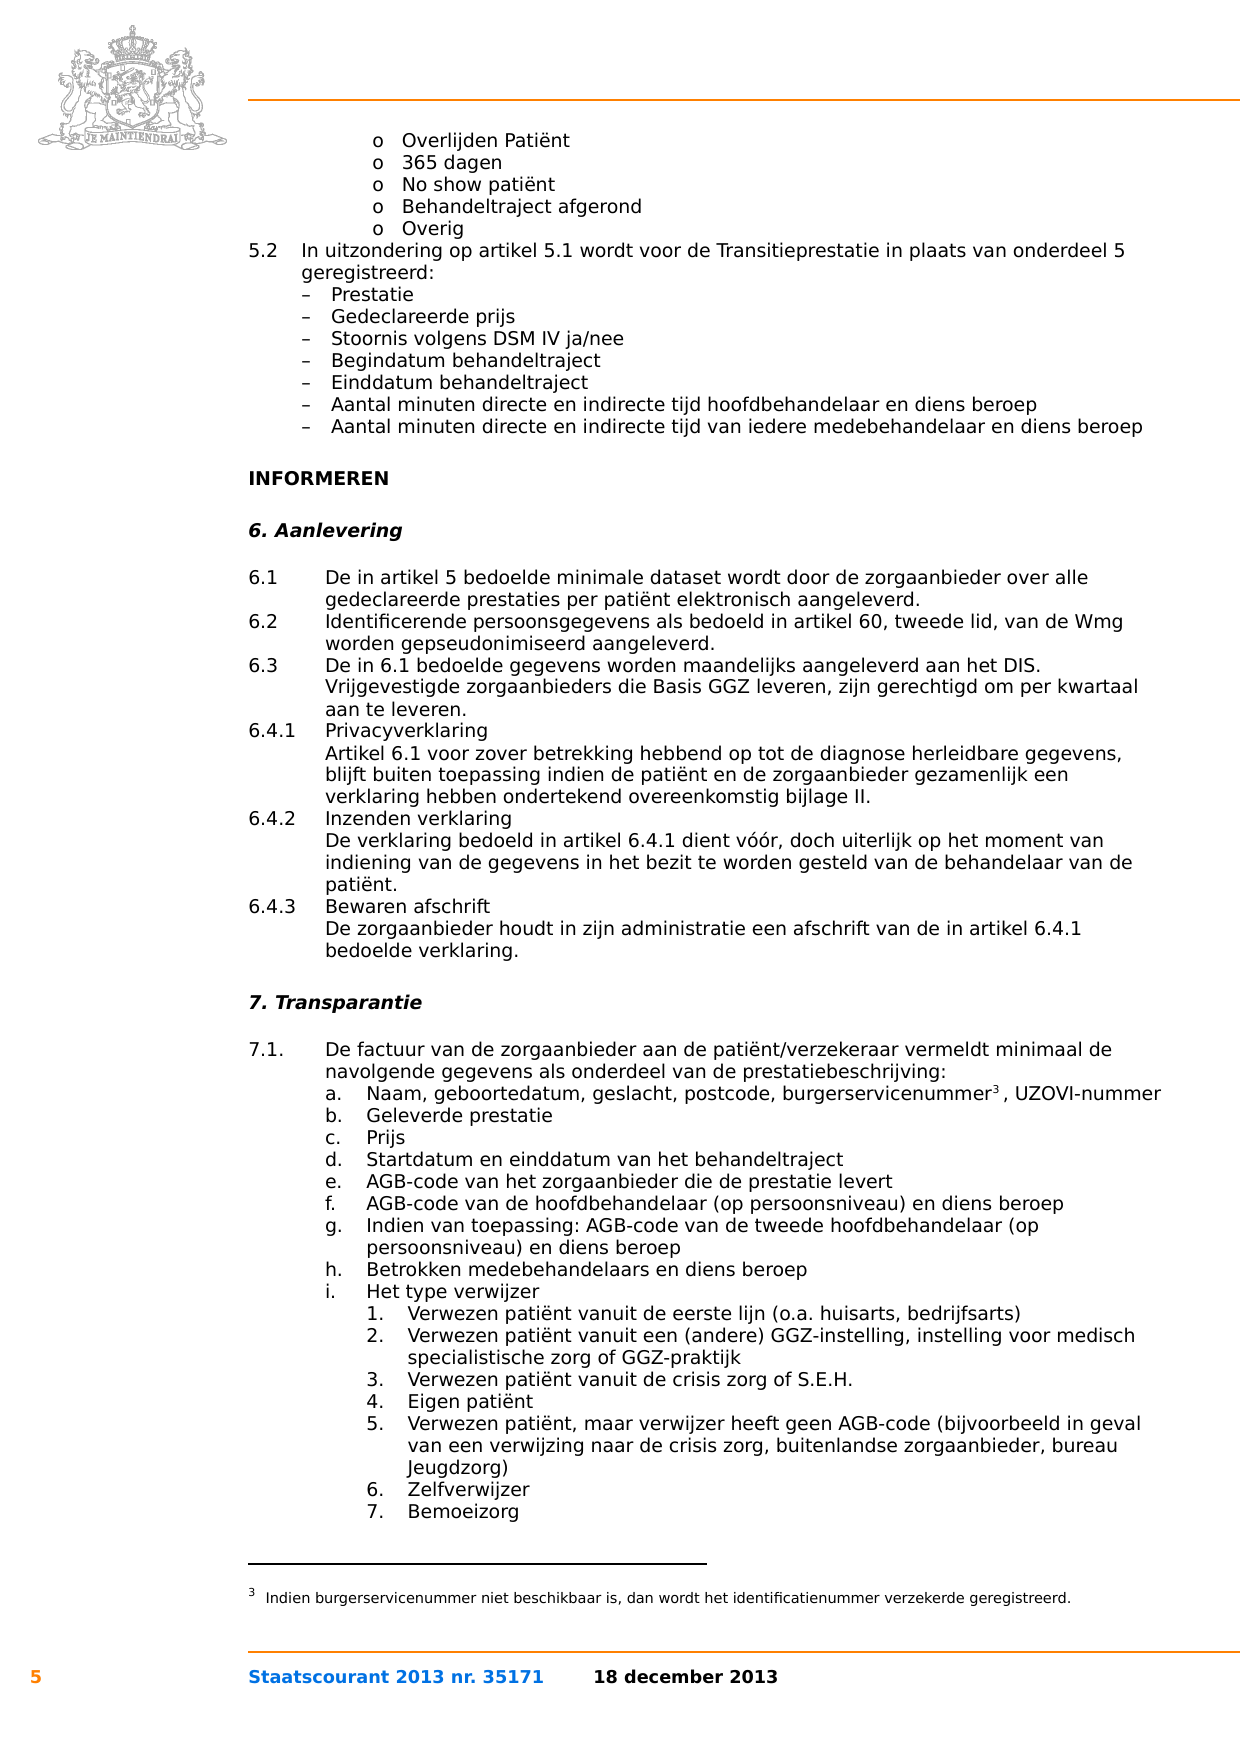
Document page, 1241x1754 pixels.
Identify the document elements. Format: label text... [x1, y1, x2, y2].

text 5.2 In uitzondering op artikel 5.1 wordt voor de Transitieprestatie in plaats van onderdeel 5 geregistreerd: [248, 240, 1163, 284]
text g. Indien van toepassing: AGB-code van de tweede hoofdbehandelaar (op persoonsniveau) en diens beroep [325, 1215, 1163, 1259]
text 2. Verwezen patiënt vanuit een (andere) GGZ-instelling, instelling voor medisch specialistische zorg of GGZ-praktijk [366, 1325, 1163, 1369]
text 6.1 De in artikel 5 bedoelde minimale dataset wordt door de zorgaanbieder over alle gedeclareerde prestaties per patiënt elektronisch aangeleverd. [248, 567, 1163, 611]
text – Gedeclareerde prijs [301, 306, 1163, 328]
text 6. Zelfverwijzer [366, 1479, 1163, 1501]
text f. AGB-code van de hoofdbehandelaar (op persoonsniveau) en diens beroep [325, 1193, 1163, 1215]
text – Einddatum behandeltraject [301, 372, 1163, 394]
subtitle INFORMEREN [248, 468, 1163, 489]
text o Overig [372, 218, 1163, 240]
text 1. Verwezen patiënt vanuit de eerste lijn (o.a. huisarts, bedrijfsarts) [366, 1303, 1163, 1325]
text Artikel 6.1 voor zover betrekking hebbend op tot de diagnose herleidbare gegevens, blijft buiten toepassing indien de patiënt en de zorgaanbieder gezamenlijk een verklaring hebben ondertekend overeenkomstig bijlage II. [325, 742, 1163, 808]
text d. Startdatum en einddatum van het behandeltraject [325, 1149, 1163, 1171]
text i. Het type verwijzer [325, 1281, 1163, 1303]
text 6.2 Identificerende persoonsgegevens als bedoeld in artikel 60, tweede lid, van de Wmg worden gepseudonimiseerd aangeleverd. [248, 611, 1163, 654]
text 7.1. De factuur van de zorgaanbieder aan de patiënt/verzekeraar vermeldt minimaal de navolgende gegevens als onderdeel van de prestatiebeschrijving: [248, 1039, 1163, 1083]
text – Prestatie [301, 284, 1163, 306]
text – Begindatum behandeltraject [301, 350, 1163, 372]
text 6.3 De in 6.1 bedoelde gegevens worden maandelijks aangeleverd aan het DIS. Vrijgevestigde zorgaanbieders die Basis GGZ leveren, zijn gerechtigd om per kwartaal aan te leveren. [248, 654, 1163, 720]
text 7. Bemoeizorg [366, 1501, 1163, 1523]
text b. Geleverde prestatie [325, 1105, 1163, 1127]
text – Stoornis volgens DSM IV ja/nee [301, 328, 1163, 350]
text 6.4.1 Privacyverklaring [248, 720, 1163, 742]
text Indien burgerservicenummer niet beschikbaar is, dan wordt het identificatienummer verzekerde geregistreerd. [248, 1586, 1163, 1608]
text 6.4.3 Bewaren afschrift [248, 896, 1163, 918]
text De zorgaanbieder houdt in zijn administratie een afschrift van de in artikel 6.4.1 bedoelde verklaring. [325, 918, 1163, 962]
text 5. Verwezen patiënt, maar verwijzer heeft geen AGB-code (bijvoorbeeld in geval van een verwijzing naar de crisis zorg, buitenlandse zorgaanbieder, bureau Jeugdzorg) [366, 1413, 1163, 1479]
picture [38, 25, 227, 150]
text o No show patiënt [372, 174, 1163, 196]
subtitle 6. Aanlevering [248, 519, 1163, 542]
text c. Prijs [325, 1127, 1163, 1149]
text De verklaring bedoeld in artikel 6.4.1 dient vóór, doch uiterlijk op het moment van indiening van de gegevens in het bezit te worden gesteld van de behandelaar van de patiënt. [325, 830, 1163, 896]
text o Overlijden Patiënt [372, 130, 1163, 152]
text – Aantal minuten directe en indirecte tijd van iedere medebehandelaar en diens beroep [301, 416, 1163, 438]
text a. Naam, geboortedatum, geslacht, postcode, burgerservicenummer, UZOVI-nummer [325, 1083, 1163, 1105]
text o 365 dagen [372, 152, 1163, 174]
text o Behandeltraject afgerond [372, 196, 1163, 218]
text e. AGB-code van het zorgaanbieder die de prestatie levert [325, 1171, 1163, 1193]
text 3. Verwezen patiënt vanuit de crisis zorg of S.E.H. [366, 1369, 1163, 1391]
text 6.4.2 Inzenden verklaring [248, 808, 1163, 830]
text 4. Eigen patiënt [366, 1391, 1163, 1413]
subtitle 7. Transparantie [248, 992, 1163, 1014]
text – Aantal minuten directe en indirecte tijd hoofdbehandelaar en diens beroep [301, 394, 1163, 416]
text h. Betrokken medebehandelaars en diens beroep [325, 1259, 1163, 1281]
